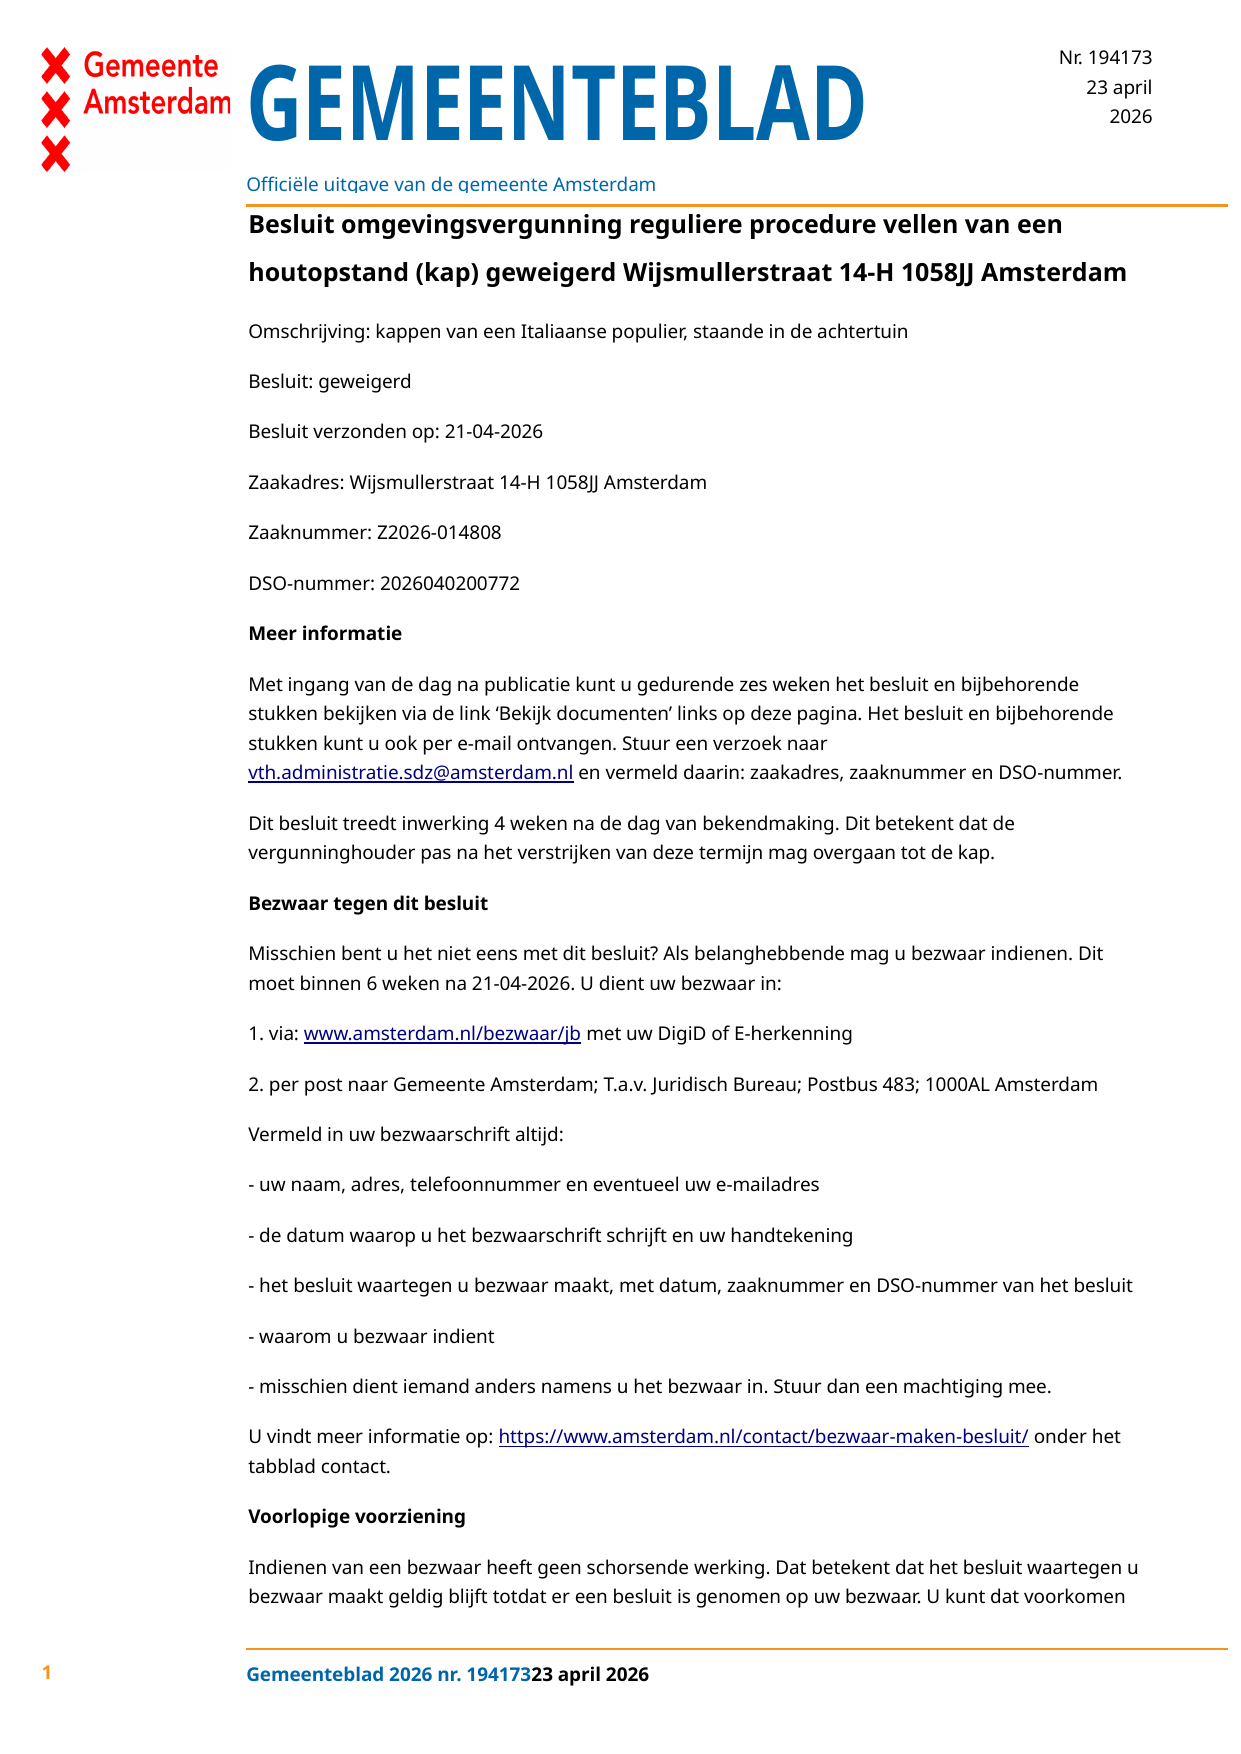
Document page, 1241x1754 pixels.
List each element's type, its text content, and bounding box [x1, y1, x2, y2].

text U vindt meer informatie op: https://www.amsterdam.nl/contact/bezwaar-maken-besluit/ onder het tabblad contact. [248, 1424, 1152, 1479]
text Besluit verzonden op: 21-04-2026 [248, 419, 1152, 444]
text Zaaknummer: Z2026-014808 [248, 519, 1152, 545]
text 2. per post naar Gemeente Amsterdam; T.a.v. Juridisch Bureau; Postbus 483; 1000AL Amsterdam [248, 1071, 1152, 1097]
text Bezwaar tegen dit besluit [248, 890, 1152, 916]
text DSO-nummer: 2026040200772 [248, 570, 1152, 596]
text Meer informatie [248, 620, 1152, 646]
text Zaakadres: Wijsmullerstraat 14-H 1058JJ Amsterdam [248, 469, 1152, 495]
text Indienen van een bezwaar heeft geen schorsende werking. Dat betekent dat het besluit waartegen u bezwaar maakt geldig blijft totdat er een besluit is genomen op uw bezwaar. U kunt dat voorkomen [248, 1554, 1152, 1609]
text Vermeld in uw bezwaarschrift altijd: [248, 1121, 1152, 1147]
text Dit besluit treedt inwerking 4 weken na de dag van bekendmaking. Dit betekent dat de vergunninghouder pas na het verstrijken van deze termijn mag overgaan tot de kap. [248, 810, 1152, 865]
text Besluit: geweigerd [248, 368, 1152, 394]
text Besluit omgevingsvergunning reguliere procedure vellen van een houtopstand (kap) geweigerd Wijsmullerstraat 14-H 1058JJ Amsterdam [248, 207, 1152, 288]
text - uw naam, adres, telefoonnummer en eventueel uw e-mailadres [248, 1172, 1152, 1197]
text - misschien dient iemand anders namens u het bezwaar in. Stuur dan een machtiging mee. [248, 1373, 1152, 1399]
text 1. via: www.amsterdam.nl/bezwaar/jb met uw DigiD of E-herkenning [248, 1020, 1152, 1046]
text Voorlopige voorziening [248, 1504, 1152, 1529]
text - de datum waarop u het bezwaarschrift schrijft en uw handtekening [248, 1222, 1152, 1248]
text Met ingang van de dag na publicatie kunt u gedurende zes weken het besluit en bijbehorende stukken bekijken via de link ‘Bekijk documenten’ links op deze pagina. Het besluit en bijbehorende stukken kunt u ook per e-mail ontvangen. Stuur een verzoek naar vth.administratie.sdz@amsterdam.nl en vermeld daarin: zaakadres, zaaknummer en DSO-nummer. [248, 671, 1152, 785]
text Misschien bent u het niet eens met dit besluit? Als belanghebbende mag u bezwaar indienen. Dit moet binnen 6 weken na 21-04-2026. U dient uw bezwaar in: [248, 940, 1152, 996]
text Omschrijving: kappen van een Italiaanse populier, staande in de achtertuin [248, 318, 1152, 344]
picture [41, 47, 231, 172]
text - waarom u bezwaar indient [248, 1323, 1152, 1349]
text - het besluit waartegen u bezwaar maakt, met datum, zaaknummer en DSO-nummer van het besluit [248, 1272, 1152, 1298]
